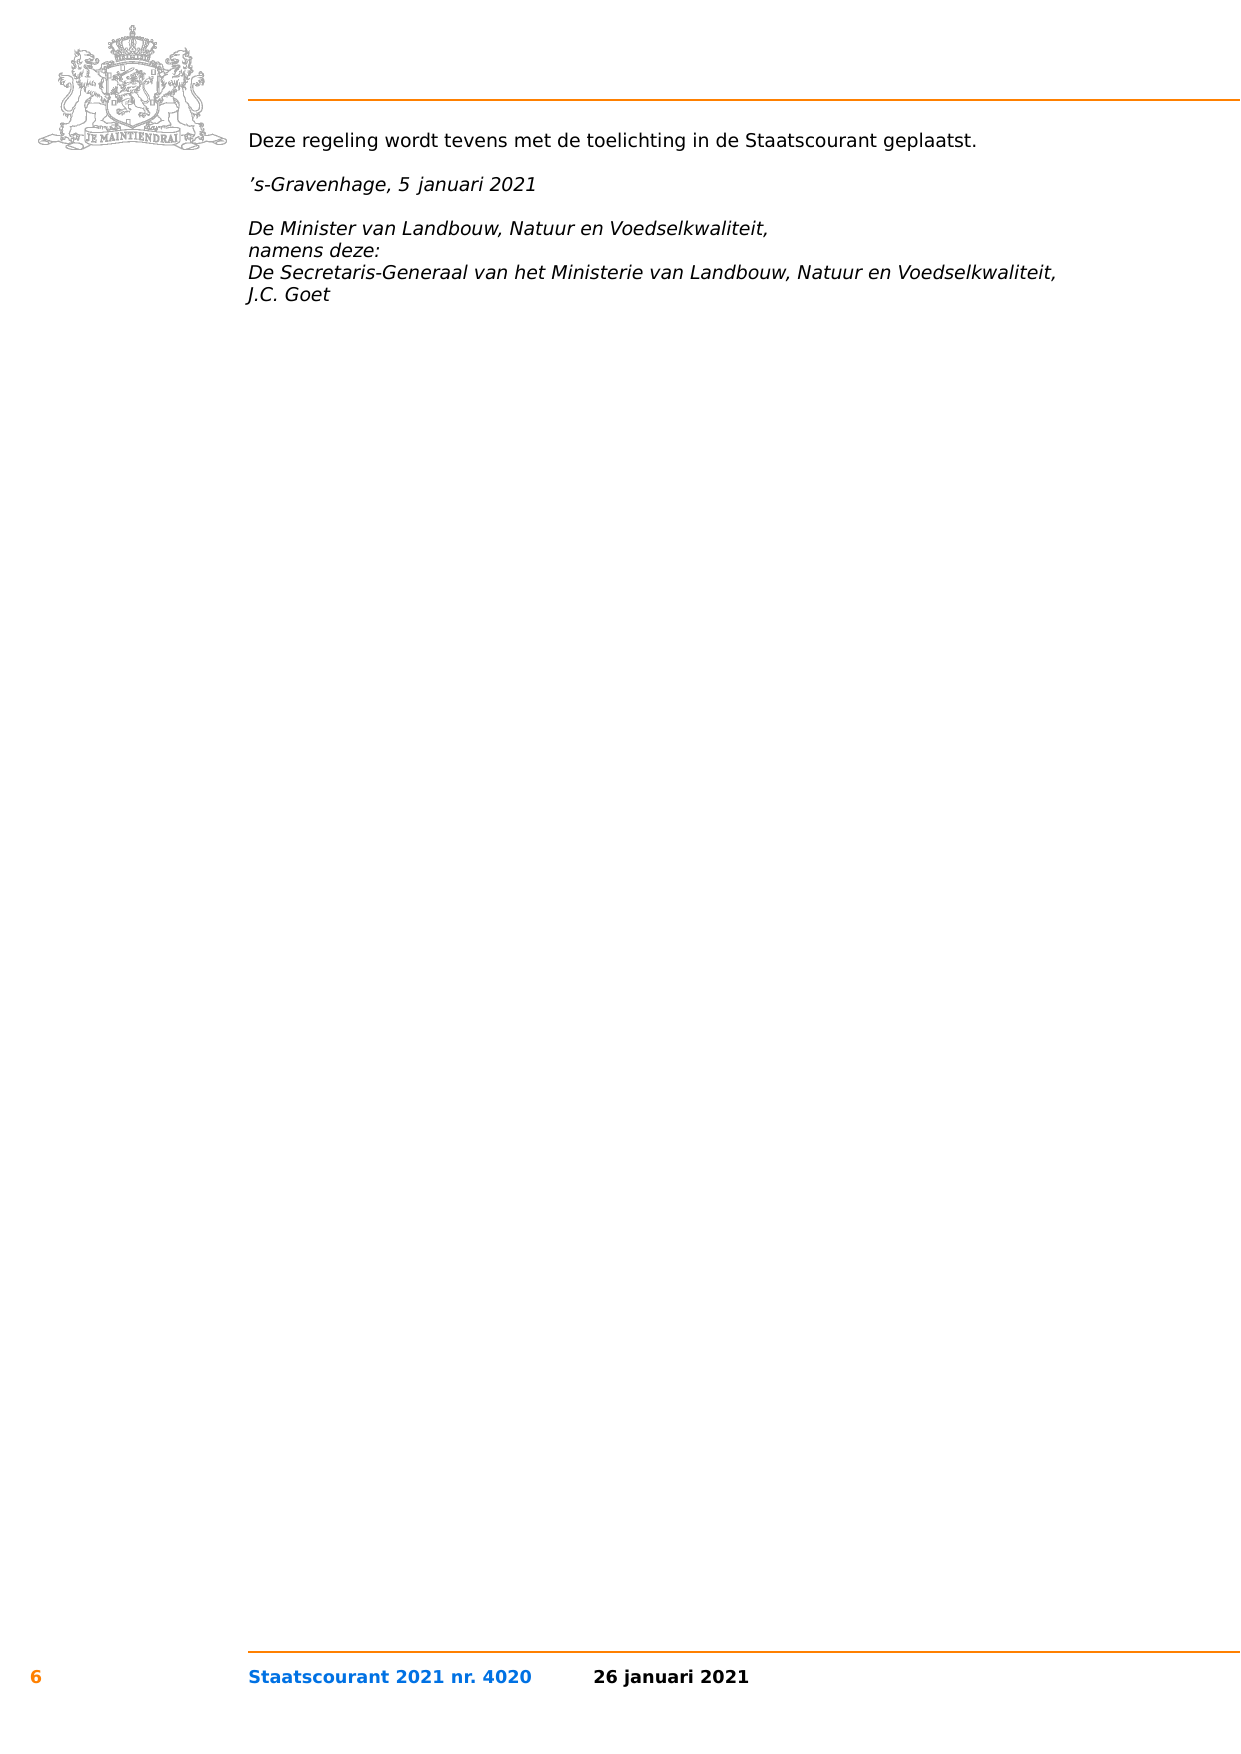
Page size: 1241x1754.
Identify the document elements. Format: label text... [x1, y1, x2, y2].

text Deze regeling wordt tevens met de toelichting in de Staatscourant geplaatst. [248, 130, 1163, 152]
text ’s-Gravenhage, 5 januari 2021 [248, 174, 1163, 196]
text De Minister van Landbouw, Natuur en Voedselkwaliteit, namens deze: De Secretaris-Generaal van het Ministerie van Landbouw, Natuur en Voedselkwaliteit, J.C. Goet [248, 218, 1163, 306]
picture [38, 25, 227, 150]
